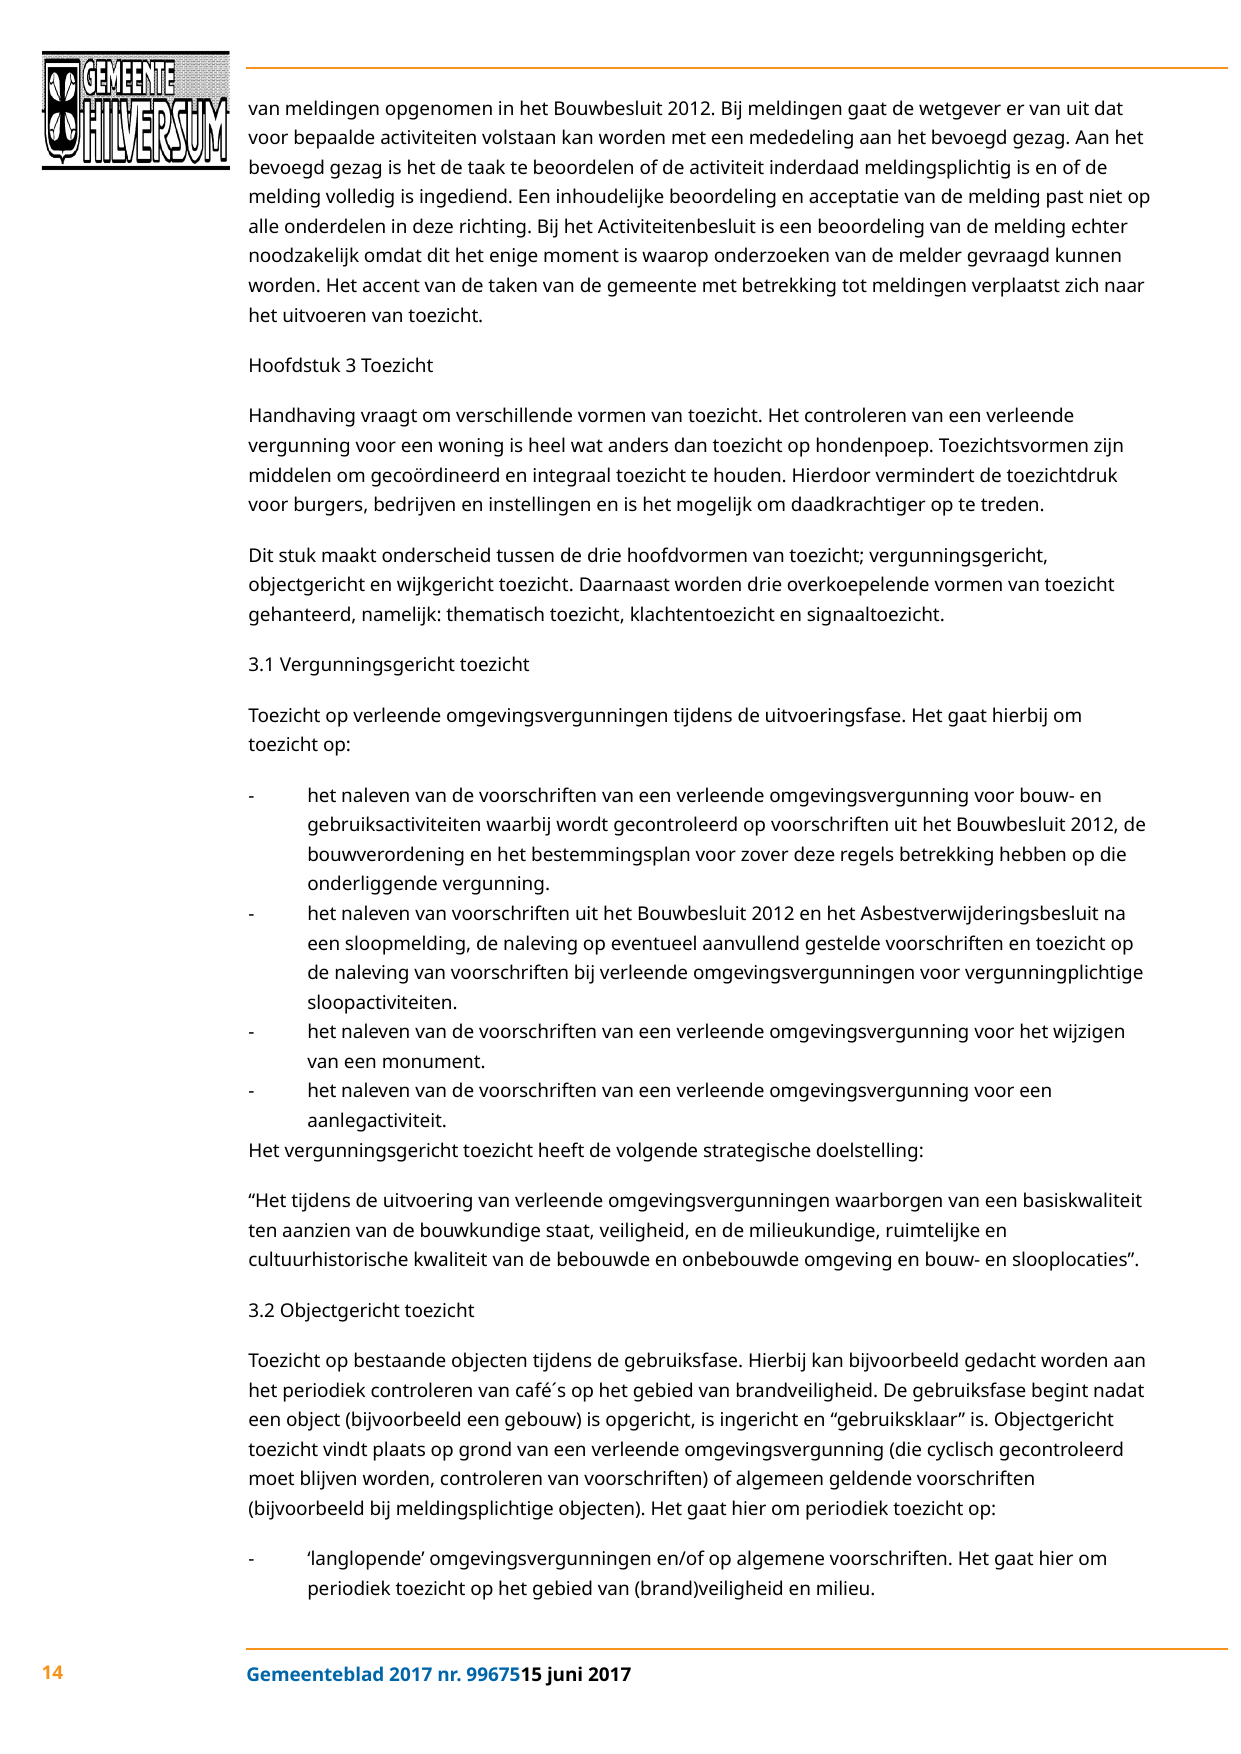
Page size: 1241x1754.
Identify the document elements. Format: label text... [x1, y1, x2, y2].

list het naleven van de voorschriften van een verleende omgevingsvergunning voor het wijzigen van een monument. [248, 1018, 1152, 1074]
text 3.1 Vergunningsgericht toezicht [248, 651, 1152, 677]
text Handhaving vraagt om verschillende vormen van toezicht. Het controleren van een verleende vergunning voor een woning is heel wat anders dan toezicht op hondenpoep. Toezichtsvormen zijn middelen om gecoördineerd en integraal toezicht te houden. Hierdoor vermindert de toezichtdruk voor burgers, bedrijven en instellingen en is het mogelijk om daadkrachtiger op te treden. [248, 403, 1152, 517]
list het naleven van de voorschriften van een verleende omgevingsvergunning voor bouw- en gebruiksactiviteiten waarbij wordt gecontroleerd op voorschriften uit het Bouwbesluit 2012, de bouwverordening en het bestemmingsplan voor zover deze regels betrekking hebben op die onderliggende vergunning. [248, 782, 1152, 896]
list ‘langlopende’ omgevingsvergunningen en/of op algemene voorschriften. Het gaat hier om periodiek toezicht op het gebied van (brand)veiligheid en milieu. [248, 1546, 1152, 1601]
text Hoofdstuk 3 Toezicht [248, 352, 1152, 378]
text “Het tijdens de uitvoering van verleende omgevingsvergunningen waarborgen van een basiskwaliteit ten aanzien van de bouwkundige staat, veiligheid, en de milieukundige, ruimtelijke en cultuurhistorische kwaliteit van de bebouwde en onbebouwde omgeving en bouw- en slooplocaties”. [248, 1187, 1152, 1272]
text Toezicht op verleende omgevingsvergunningen tijdens de uitvoeringsfase. Het gaat hierbij om toezicht op: [248, 702, 1152, 757]
list het naleven van voorschriften uit het Bouwbesluit 2012 en het Asbestverwijderingsbesluit na een sloopmelding, de naleving op eventueel aanvullend gestelde voorschriften en toezicht op de naleving van voorschriften bij verleende omgevingsvergunningen voor vergunningplichtige sloopactiviteiten. [248, 900, 1152, 1015]
text 3.2 Objectgericht toezicht [248, 1297, 1152, 1323]
text van meldingen opgenomen in het Bouwbesluit 2012. Bij meldingen gaat de wetgever er van uit dat voor bepaalde activiteiten volstaan kan worden met een mededeling aan het bevoegd gezag. Aan het bevoegd gezag is het de taak te beoordelen of de activiteit inderdaad meldingsplichtig is en of de melding volledig is ingediend. Een inhoudelijke beoordeling en acceptatie van de melding past niet op alle onderdelen in deze richting. Bij het Activiteitenbesluit is een beoordeling van de melding echter noodzakelijk omdat dit het enige moment is waarop onderzoeken van de melder gevraagd kunnen worden. Het accent van de taken van de gemeente met betrekking tot meldingen verplaatst zich naar het uitvoeren van toezicht. [248, 95, 1152, 328]
text Dit stuk maakt onderscheid tussen de drie hoofdvormen van toezicht; vergunningsgericht, objectgericht en wijkgericht toezicht. Daarnaast worden drie overkoepelende vormen van toezicht gehanteerd, namelijk: thematisch toezicht, klachtentoezicht en signaaltoezicht. [248, 542, 1152, 627]
text Toezicht op bestaande objecten tijdens de gebruiksfase. Hierbij kan bijvoorbeeld gedacht worden aan het periodiek controleren van café´s op het gebied van brandveiligheid. De gebruiksfase begint nadat een object (bijvoorbeeld een gebouw) is opgericht, is ingericht en “gebruiksklaar” is. Objectgericht toezicht vindt plaats op grond van een verleende omgevingsvergunning (die cyclisch gecontroleerd moet blijven worden, controleren van voorschriften) of algemeen geldende voorschriften (bijvoorbeeld bij meldingsplichtige objecten). Het gaat hier om periodiek toezicht op: [248, 1347, 1152, 1521]
list het naleven van de voorschriften van een verleende omgevingsvergunning voor een aanlegactiviteit. [248, 1078, 1152, 1133]
text Het vergunningsgericht toezicht heeft de volgende strategische doelstelling: [248, 1137, 1152, 1163]
picture [41, 47, 231, 172]
